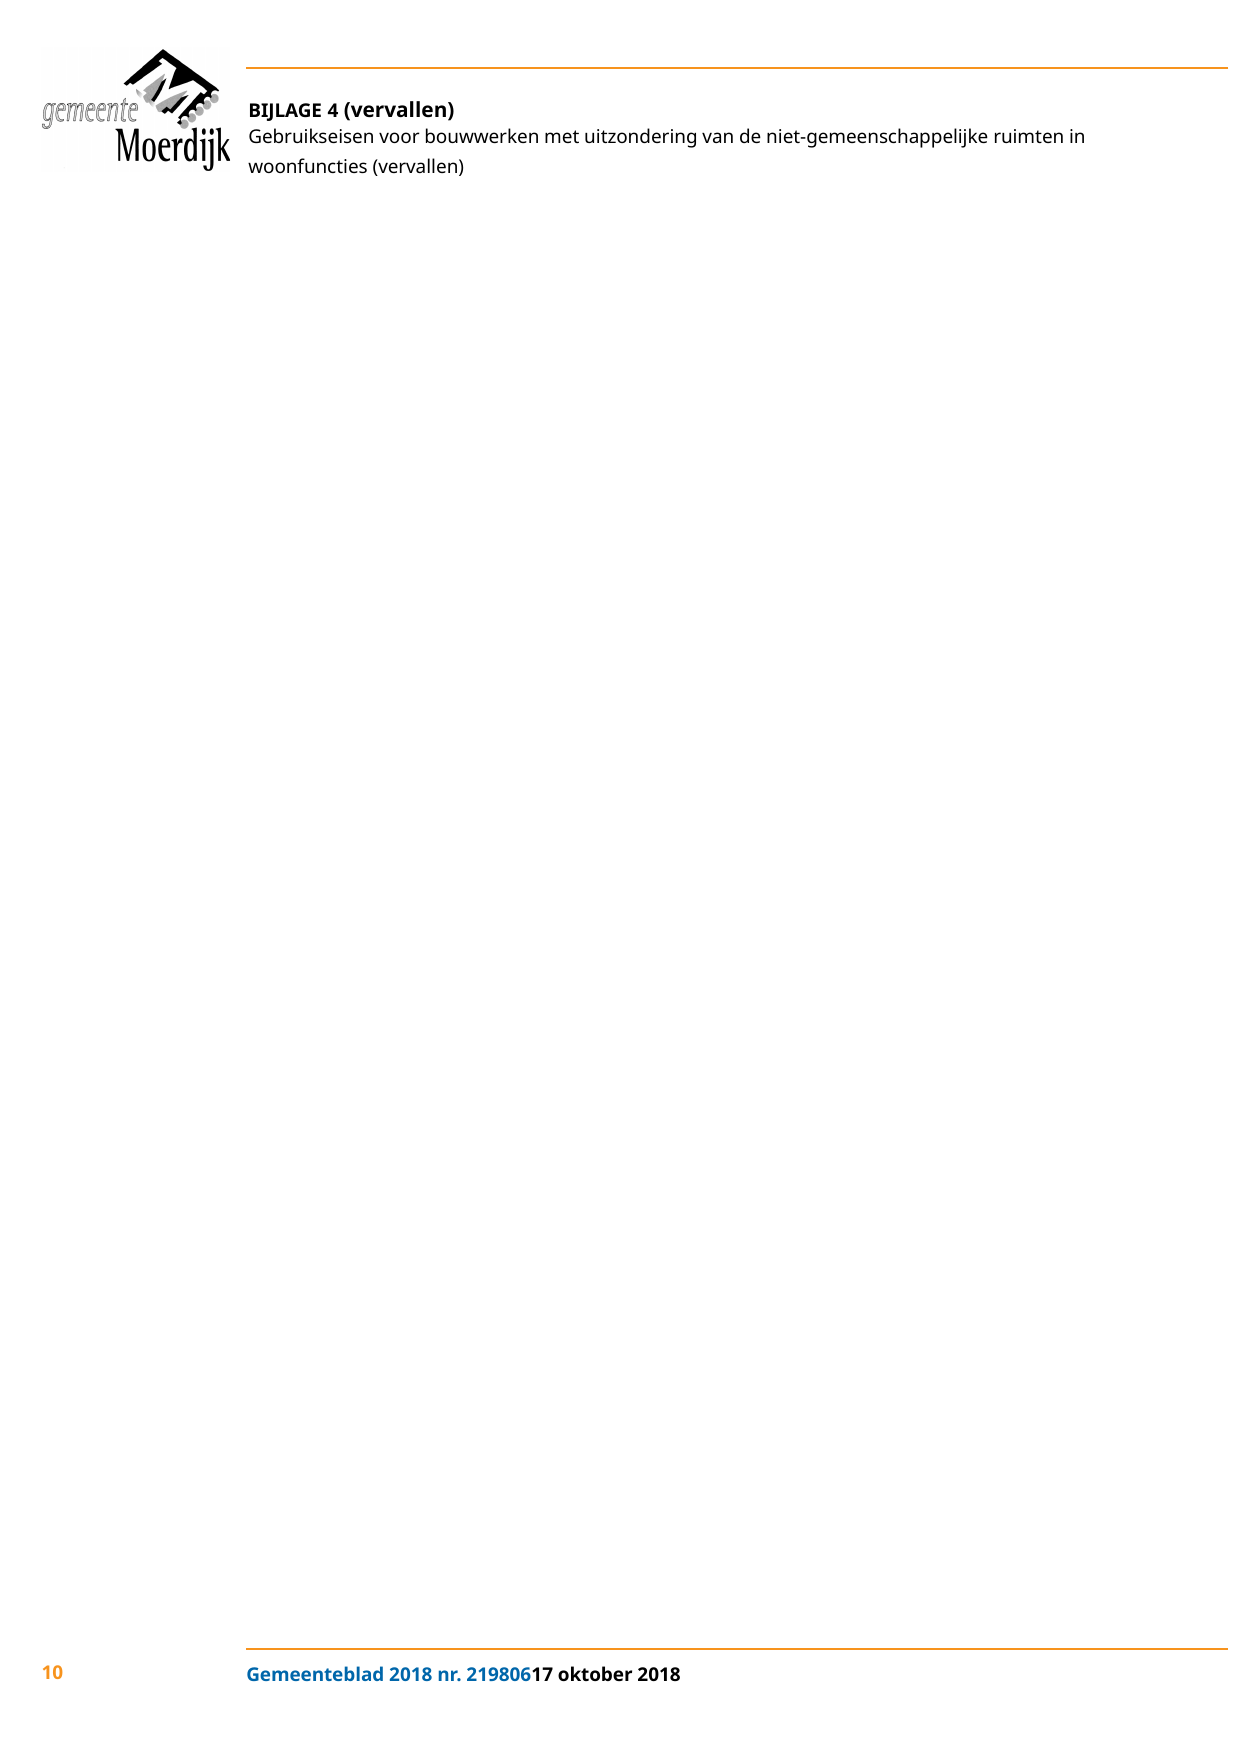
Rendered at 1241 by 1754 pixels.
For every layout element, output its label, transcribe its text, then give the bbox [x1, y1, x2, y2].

text Gebruikseisen voor bouwwerken met uitzondering van de niet-gemeenschappelijke ruimten in woonfuncties (vervallen) [248, 123, 1152, 179]
picture [41, 47, 231, 172]
text BIJLAGE 4 (vervallen) [248, 95, 1152, 123]
